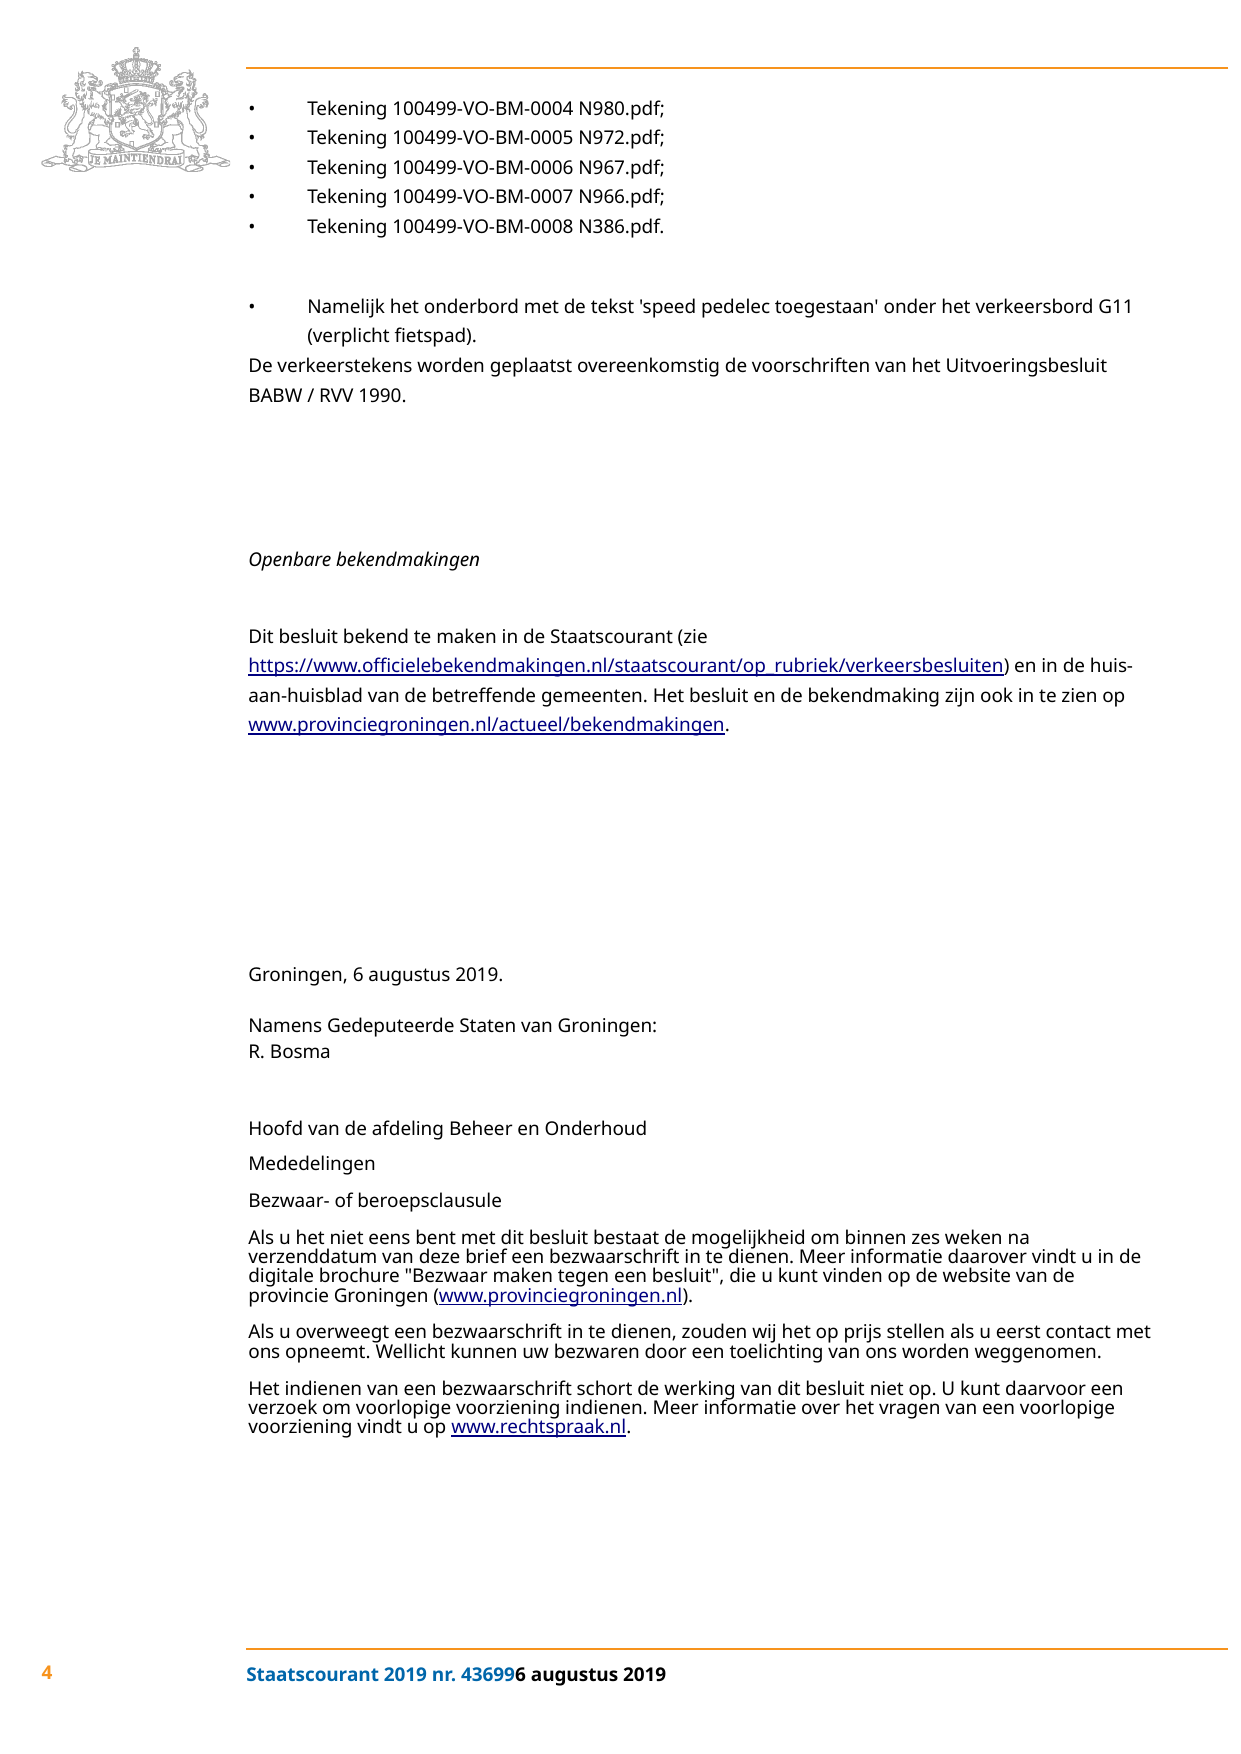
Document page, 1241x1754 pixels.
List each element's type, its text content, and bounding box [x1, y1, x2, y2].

text De verkeerstekens worden geplaatst overeenkomstig de voorschriften van het Uitvoeringsbesluit BABW / RVV 1990. [248, 352, 1152, 408]
list Namelijk het onderbord met de tekst 'speed pedelec toegestaan' onder het verkeersbord G11 (verplicht fietspad). [248, 293, 1152, 348]
list Tekening 100499-VO-BM-0005 N972.pdf; [248, 124, 1152, 150]
text Openbare bekendmakingen [248, 547, 1152, 572]
text Bezwaar- of beroepsclausule [248, 1192, 1152, 1211]
list Tekening 100499-VO-BM-0004 N980.pdf; [248, 95, 1152, 121]
text Hoofd van de afdeling Beheer en Onderhoud [248, 1115, 1152, 1141]
text Als u overweegt een bezwaarschrift in te dienen, zouden wij het op prijs stellen als u eerst contact met ons opneemt. Wellicht kunnen uw bezwaren door een toelichting van ons worden weggenomen. [248, 1323, 1152, 1362]
text Als u het niet eens bent met dit besluit bestaat de mogelijkheid om binnen zes weken na verzenddatum van deze brief een bezwaarschrift in te dienen. Meer informatie daarover vindt u in de digitale brochure "Bezwaar maken tegen een besluit", die u kunt vinden op de website van de provincie Groningen (www.provinciegroningen.nl). [248, 1229, 1152, 1306]
picture [41, 47, 231, 172]
list Tekening 100499-VO-BM-0007 N966.pdf; [248, 183, 1152, 209]
text Mededelingen [248, 1155, 1152, 1174]
text Namens Gedeputeerde Staten van Groningen: [248, 1012, 1152, 1038]
text R. Bosma [248, 1038, 1152, 1064]
text Dit besluit bekend te maken in de Staatscourant (zie https://www.officielebekendmakingen.nl/staatscourant/op_rubriek/verkeersbesluiten) en in de huis-aan-huisblad van de betreffende gemeenten. Het besluit en de bekendmaking zijn ook in te zien op www.provinciegroningen.nl/actueel/bekendmakingen. [248, 623, 1152, 737]
text Het indienen van een bezwaarschrift schort de werking van dit besluit niet op. U kunt daarvoor een verzoek om voorlopige voorziening indienen. Meer informatie over het vragen van een voorlopige voorziening vindt u op www.rechtspraak.nl. [248, 1380, 1152, 1438]
text Groningen, 6 augustus 2019. [248, 961, 1152, 987]
list Tekening 100499-VO-BM-0008 N386.pdf. [248, 213, 1152, 239]
list Tekening 100499-VO-BM-0006 N967.pdf; [248, 154, 1152, 180]
